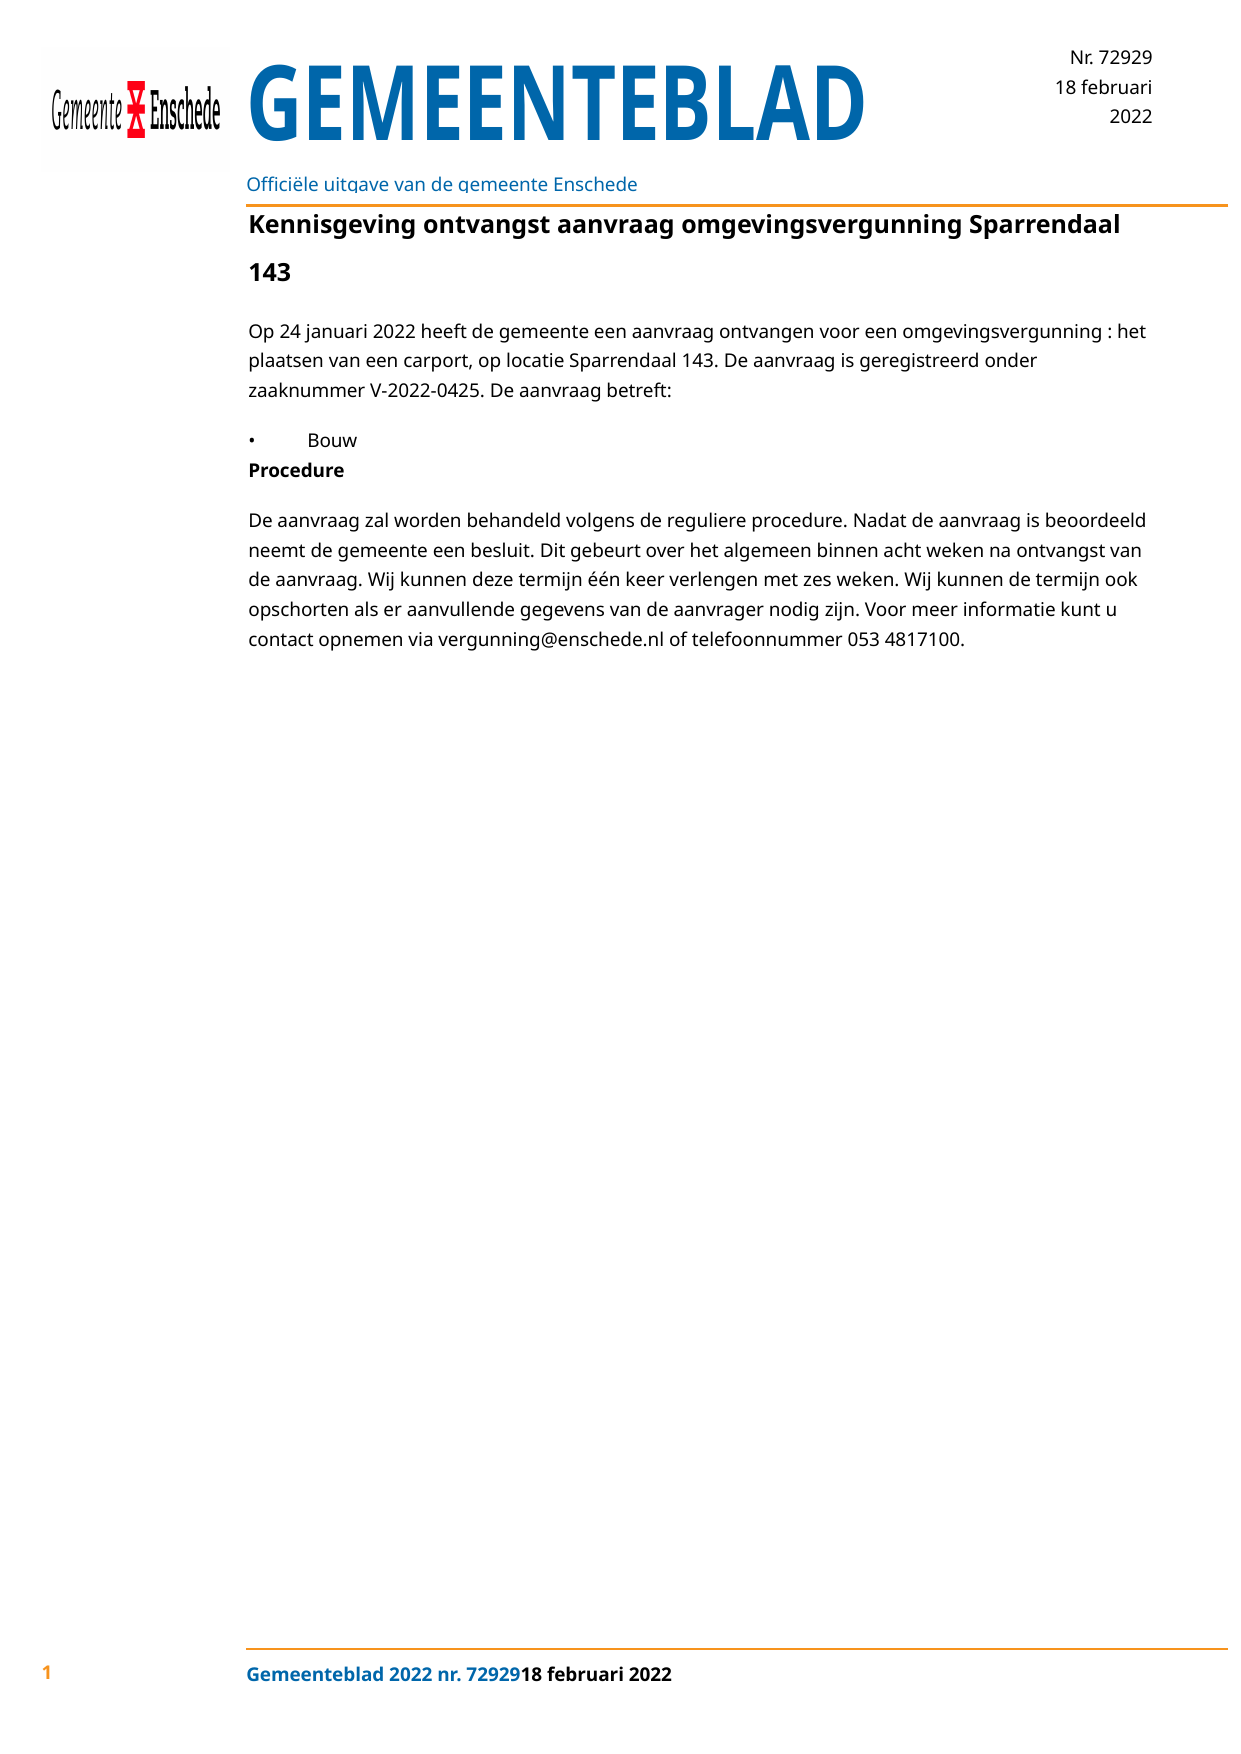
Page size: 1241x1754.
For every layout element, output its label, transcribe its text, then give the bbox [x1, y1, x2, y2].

text Kennisgeving ontvangst aanvraag omgevingsvergunning Sparrendaal 143 [248, 207, 1152, 288]
text De aanvraag zal worden behandeld volgens de reguliere procedure. Nadat de aanvraag is beoordeeld neemt de gemeente een besluit. Dit gebeurt over het algemeen binnen acht weken na ontvangst van de aanvraag. Wij kunnen deze termijn één keer verlengen met zes weken. Wij kunnen de termijn ook opschorten als er aanvullende gegevens van de aanvrager nodig zijn. Voor meer informatie kunt u contact opnemen via vergunning@enschede.nl of telefoonnummer 053 4817100. [248, 507, 1152, 652]
text Procedure [248, 457, 1152, 483]
text Op 24 januari 2022 heeft de gemeente een aanvraag ontvangen voor een omgevingsvergunning : het plaatsen van een carport, op locatie Sparrendaal 143. De aanvraag is geregistreerd onder zaaknummer V-2022-0425. De aanvraag betreft: [248, 318, 1152, 403]
picture [41, 47, 231, 172]
list Bouw [248, 427, 1152, 453]
